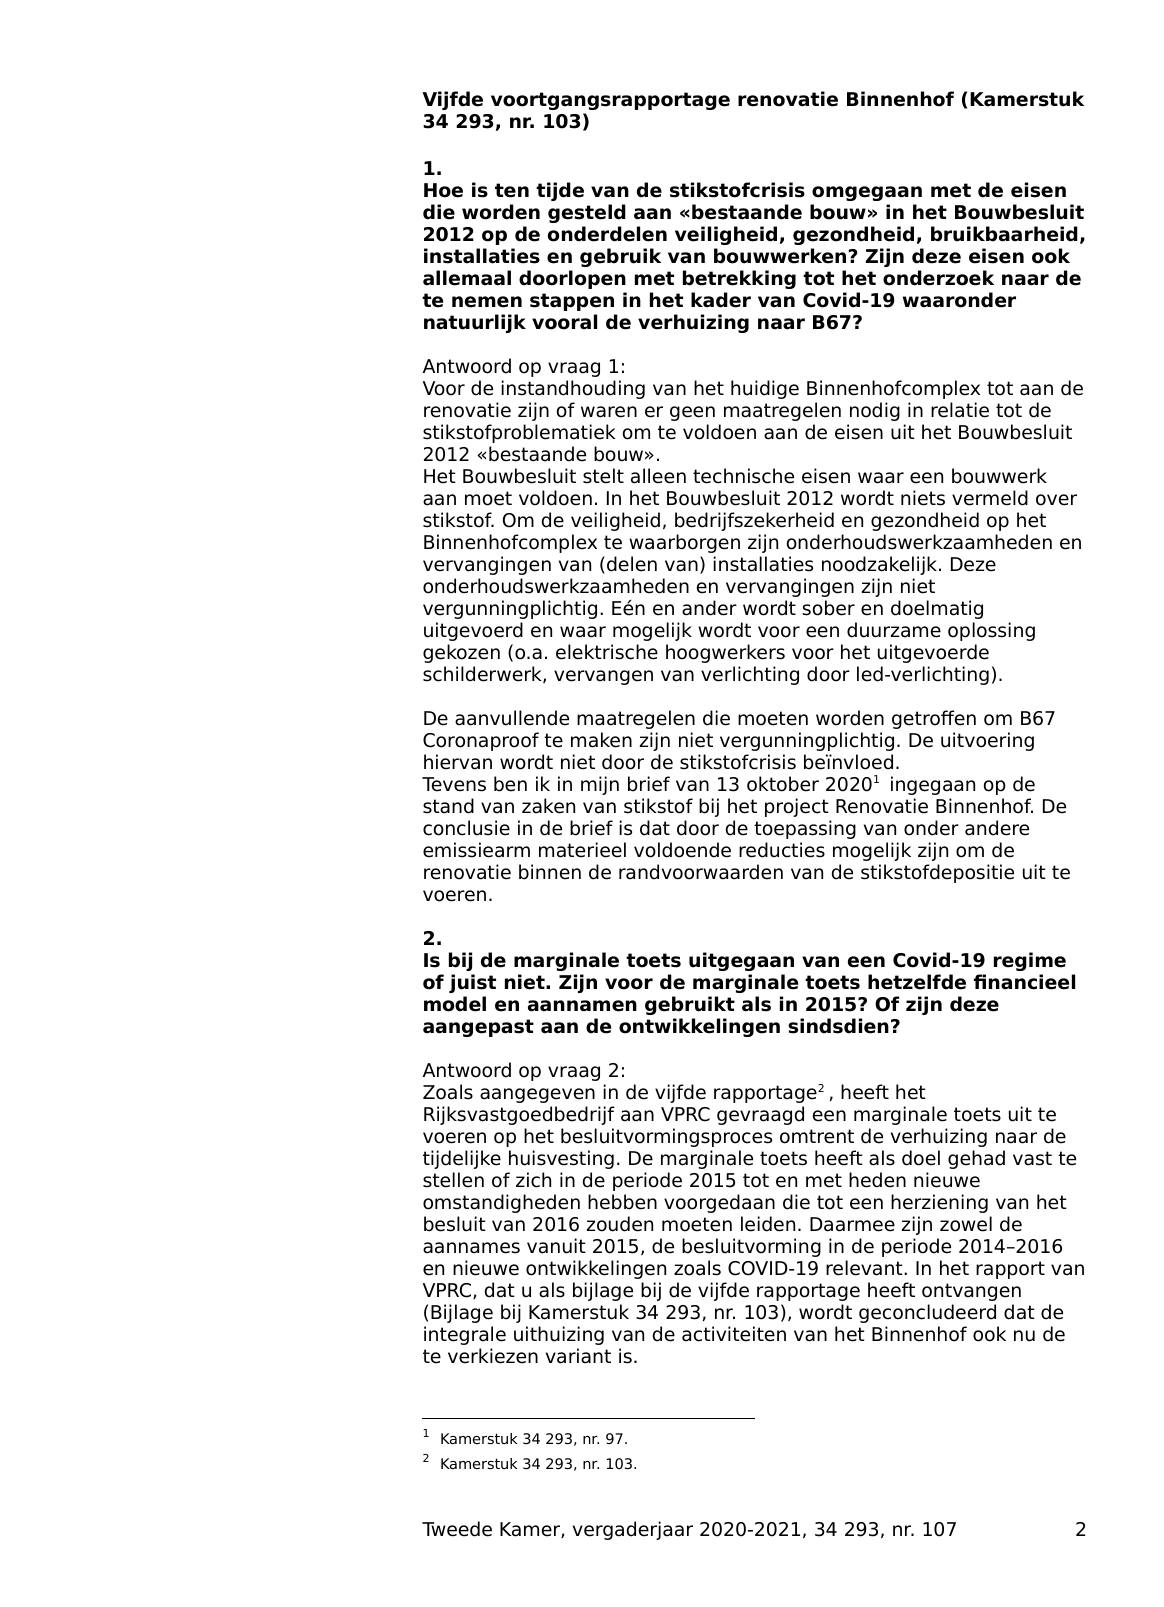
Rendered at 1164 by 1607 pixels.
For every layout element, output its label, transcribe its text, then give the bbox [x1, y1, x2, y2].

text Het Bouwbesluit stelt alleen technische eisen waar een bouwwerk aan moet voldoen. In het Bouwbesluit 2012 wordt niets vermeld over stikstof. Om de veiligheid, bedrijfszekerheid en gezondheid op het Binnenhofcomplex te waarborgen zijn onderhoudswerkzaamheden en vervangingen van (delen van) installaties noodzakelijk. Deze onderhoudswerkzaamheden en vervangingen zijn niet vergunningplichtig. Eén en ander wordt sober en doelmatig uitgevoerd en waar mogelijk wordt voor een duurzame oplossing gekozen (o.a. elektrische hoogwerkers voor het uitgevoerde schilderwerk, vervangen van verlichting door led-verlichting). [422, 466, 1087, 686]
text De aanvullende maatregelen die moeten worden getroffen om B67 Coronaproof te maken zijn niet vergunningplichtig. De uitvoering hiervan wordt niet door de stikstofcrisis beïnvloed. [422, 708, 1087, 774]
text Tevens ben ik in mijn brief van 13 oktober 2020 ingegaan op de stand van zaken van stikstof bij het project Renovatie Binnenhof. De conclusie in de brief is dat door de toepassing van onder andere emissiearm materieel voldoende reducties mogelijk zijn om de renovatie binnen de randvoorwaarden van de stikstofdepositie uit te voeren. [422, 774, 1087, 906]
text Zoals aangegeven in de vijfde rapportage, heeft het Rijksvastgoedbedrijf aan VPRC gevraagd een marginale toets uit te voeren op het besluitvormingsproces omtrent de verhuizing naar de tijdelijke huisvesting. De marginale toets heeft als doel gehad vast te stellen of zich in de periode 2015 tot en met heden nieuwe omstandigheden hebben voorgedaan die tot een herziening van het besluit van 2016 zouden moeten leiden. Daarmee zijn zowel de aannames vanuit 2015, de besluitvorming in de periode 2014–2016 en nieuwe ontwikkelingen zoals COVID-19 relevant. In het rapport van VPRC, dat u als bijlage bij de vijfde rapportage heeft ontvangen (Bijlage bij Kamerstuk 34 293, nr. 103), wordt geconcludeerd dat de integrale uithuizing van de activiteiten van het Binnenhof ook nu de te verkiezen variant is. [422, 1082, 1087, 1368]
text 1. [422, 158, 1087, 180]
subtitle Vijfde voortgangsrapportage renovatie Binnenhof (Kamerstuk 34 293, nr. 103) [422, 89, 1087, 133]
text Antwoord op vraag 1: [422, 356, 1087, 378]
text 2. [422, 928, 1087, 950]
text Antwoord op vraag 2: [422, 1060, 1087, 1082]
text Kamerstuk 34 293, nr. 103. [422, 1452, 1087, 1474]
text Kamerstuk 34 293, nr. 97. [422, 1427, 1087, 1449]
text Is bij de marginale toets uitgegaan van een Covid-19 regime of juist niet. Zijn voor de marginale toets hetzelfde financieel model en aannamen gebruikt als in 2015? Of zijn deze aangepast aan de ontwikkelingen sindsdien? [422, 950, 1087, 1038]
text Hoe is ten tijde van de stikstofcrisis omgegaan met de eisen die worden gesteld aan «bestaande bouw» in het Bouwbesluit 2012 op de onderdelen veiligheid, gezondheid, bruikbaarheid, installaties en gebruik van bouwwerken? Zijn deze eisen ook allemaal doorlopen met betrekking tot het onderzoek naar de te nemen stappen in het kader van Covid-19 waaronder natuurlijk vooral de verhuizing naar B67? [422, 180, 1087, 334]
text Voor de instandhouding van het huidige Binnenhofcomplex tot aan de renovatie zijn of waren er geen maatregelen nodig in relatie tot de stikstofproblematiek om te voldoen aan de eisen uit het Bouwbesluit 2012 «bestaande bouw». [422, 378, 1087, 466]
